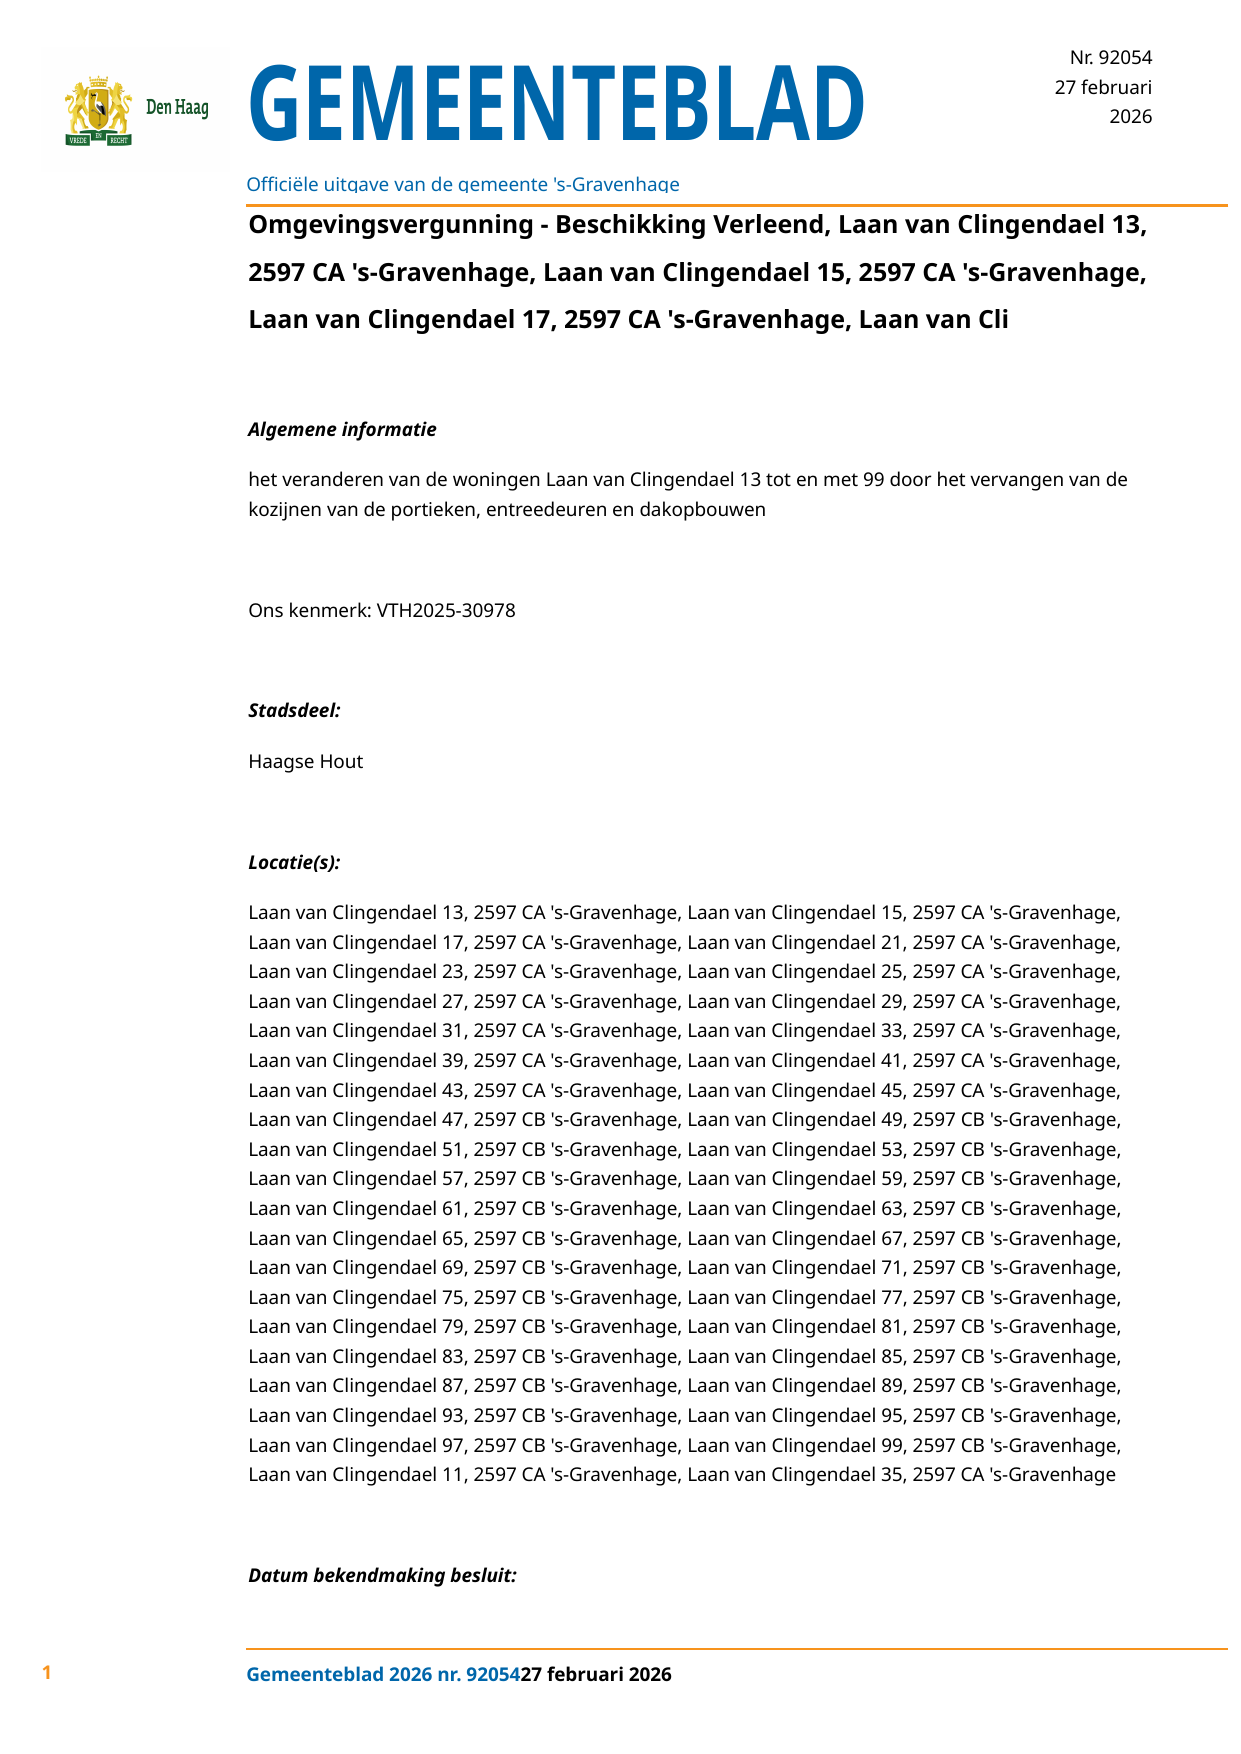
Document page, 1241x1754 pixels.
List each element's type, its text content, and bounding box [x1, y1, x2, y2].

text Laan van Clingendael 13, 2597 CA 's-Gravenhage, Laan van Clingendael 15, 2597 CA 's-Gravenhage, Laan van Clingendael 17, 2597 CA 's-Gravenhage, Laan van Clingendael 21, 2597 CA 's-Gravenhage, Laan van Clingendael 23, 2597 CA 's-Gravenhage, Laan van Clingendael 25, 2597 CA 's-Gravenhage, Laan van Clingendael 27, 2597 CA 's-Gravenhage, Laan van Clingendael 29, 2597 CA 's-Gravenhage, Laan van Clingendael 31, 2597 CA 's-Gravenhage, Laan van Clingendael 33, 2597 CA 's-Gravenhage, Laan van Clingendael 39, 2597 CA 's-Gravenhage, Laan van Clingendael 41, 2597 CA 's-Gravenhage, Laan van Clingendael 43, 2597 CA 's-Gravenhage, Laan van Clingendael 45, 2597 CA 's-Gravenhage, Laan van Clingendael 47, 2597 CB 's-Gravenhage, Laan van Clingendael 49, 2597 CB 's-Gravenhage, Laan van Clingendael 51, 2597 CB 's-Gravenhage, Laan van Clingendael 53, 2597 CB 's-Gravenhage, Laan van Clingendael 57, 2597 CB 's-Gravenhage, Laan van Clingendael 59, 2597 CB 's-Gravenhage, Laan van Clingendael 61, 2597 CB 's-Gravenhage, Laan van Clingendael 63, 2597 CB 's-Gravenhage, Laan van Clingendael 65, 2597 CB 's-Gravenhage, Laan van Clingendael 67, 2597 CB 's-Gravenhage, Laan van Clingendael 69, 2597 CB 's-Gravenhage, Laan van Clingendael 71, 2597 CB 's-Gravenhage, Laan van Clingendael 75, 2597 CB 's-Gravenhage, Laan van Clingendael 77, 2597 CB 's-Gravenhage, Laan van Clingendael 79, 2597 CB 's-Gravenhage, Laan van Clingendael 81, 2597 CB 's-Gravenhage, Laan van Clingendael 83, 2597 CB 's-Gravenhage, Laan van Clingendael 85, 2597 CB 's-Gravenhage, Laan van Clingendael 87, 2597 CB 's-Gravenhage, Laan van Clingendael 89, 2597 CB 's-Gravenhage, Laan van Clingendael 93, 2597 CB 's-Gravenhage, Laan van Clingendael 95, 2597 CB 's-Gravenhage, Laan van Clingendael 97, 2597 CB 's-Gravenhage, Laan van Clingendael 99, 2597 CB 's-Gravenhage, Laan van Clingendael 11, 2597 CA 's-Gravenhage, Laan van Clingendael 35, 2597 CA 's-Gravenhage [248, 899, 1152, 1487]
text Algemene informatie [248, 416, 1152, 442]
text Stadsdeel: [248, 698, 1152, 723]
text het veranderen van de woningen Laan van Clingendael 13 tot en met 99 door het vervangen van de kozijnen van de portieken, entreedeuren en dakopbouwen [248, 466, 1152, 522]
text Datum bekendmaking besluit: [248, 1562, 1152, 1588]
text Ons kenmerk: VTH2025-30978 [248, 597, 1152, 622]
picture [41, 47, 231, 172]
text Locatie(s): [248, 849, 1152, 874]
text Omgevingsvergunning - Beschikking Verleend, Laan van Clingendael 13, 2597 CA 's-Gravenhage, Laan van Clingendael 15, 2597 CA 's-Gravenhage, Laan van Clingendael 17, 2597 CA 's-Gravenhage, Laan van Cli [248, 207, 1152, 336]
text Haagse Hout [248, 748, 1152, 774]
